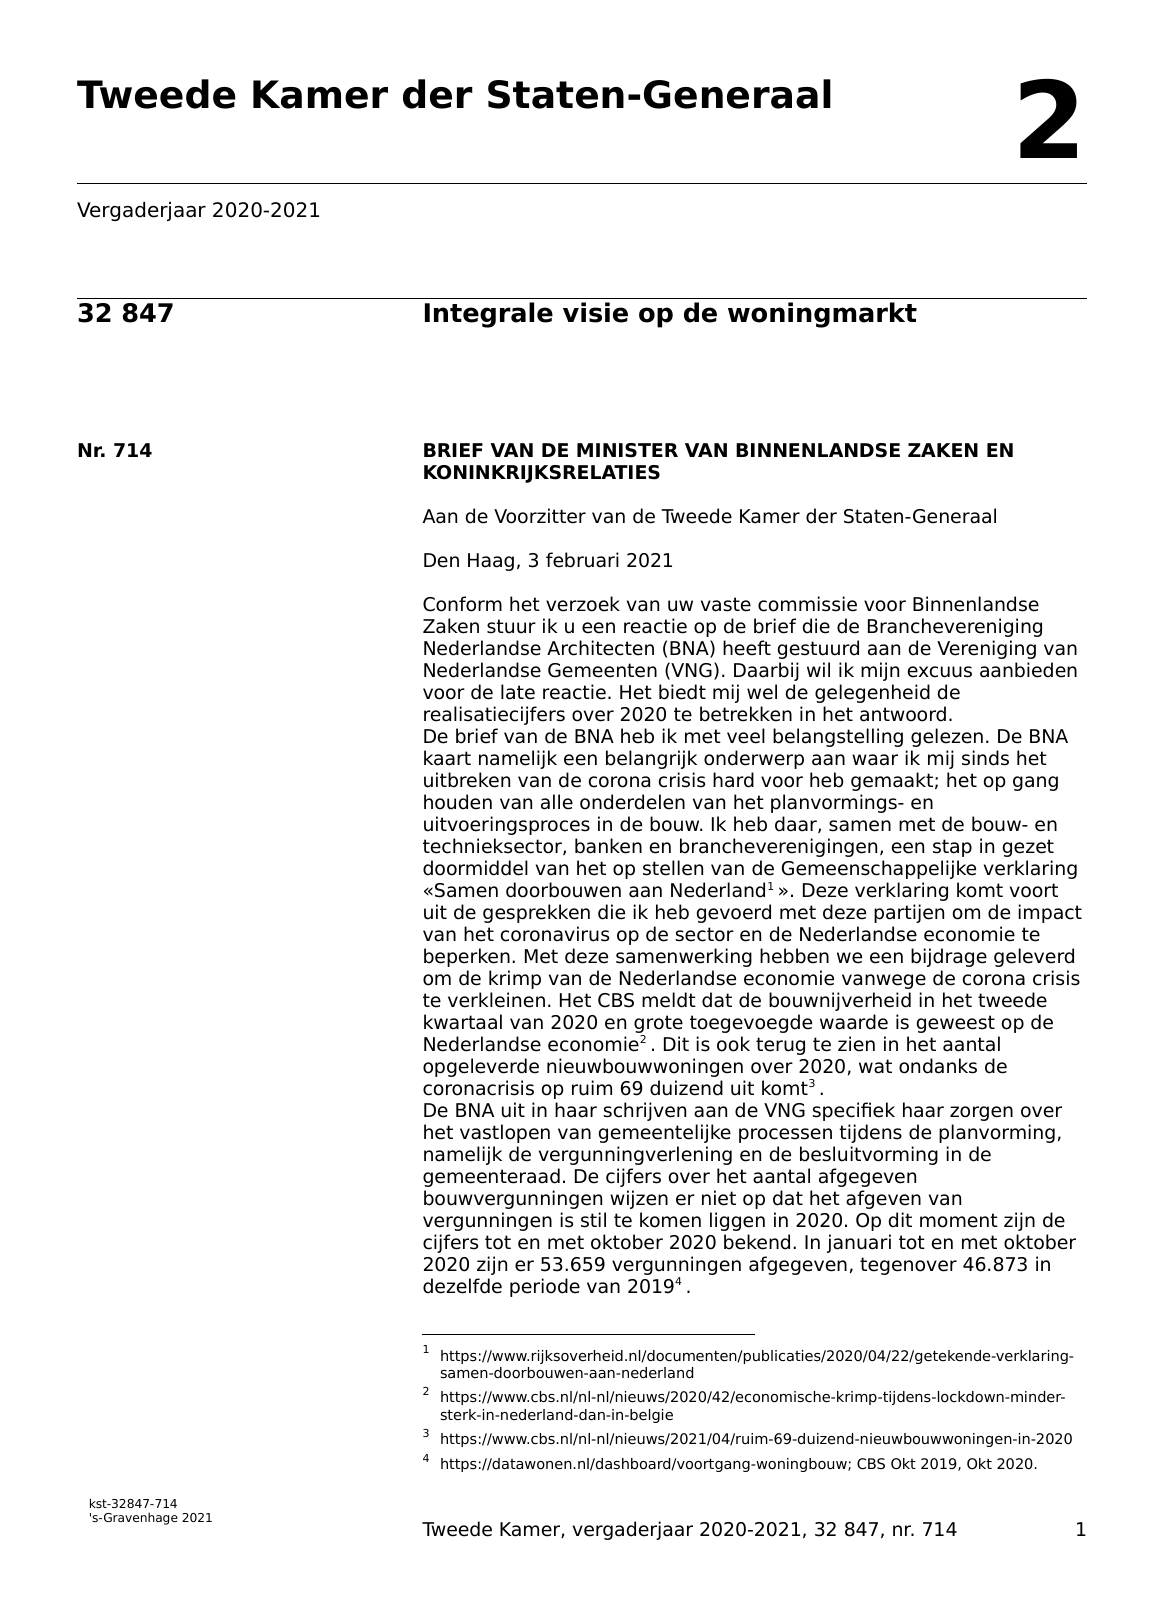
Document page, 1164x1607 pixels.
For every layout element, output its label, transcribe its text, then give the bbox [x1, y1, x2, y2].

text kst-32847-714 [88, 1497, 323, 1511]
text 's-Gravenhage 2021 [88, 1511, 323, 1525]
text De brief van de BNA heb ik met veel belangstelling gelezen. De BNA kaart namelijk een belangrijk onderwerp aan waar ik mij sinds het uitbreken van de corona crisis hard voor heb gemaakt; het op gang houden van alle onderdelen van het planvormings- en uitvoeringsproces in de bouw. Ik heb daar, samen met de bouw- en technieksector, banken en brancheverenigingen, een stap in gezet doormiddel van het op stellen van de Gemeenschappelijke verklaring «Samen doorbouwen aan Nederland». Deze verklaring komt voort uit de gesprekken die ik heb gevoerd met deze partijen om de impact van het coronavirus op de sector en de Nederlandse economie te beperken. Met deze samenwerking hebben we een bijdrage geleverd om de krimp van de Nederlandse economie vanwege de corona crisis te verkleinen. Het CBS meldt dat de bouwnijverheid in het tweede kwartaal van 2020 en grote toegevoegde waarde is geweest op de Nederlandse economie. Dit is ook terug te zien in het aantal opgeleverde nieuwbouwwoningen over 2020, wat ondanks de coronacrisis op ruim 69 duizend uit komt. [422, 726, 1087, 1100]
text https://www.rijksoverheid.nl/documenten/publicaties/2020/04/22/getekende-verklaring-samen-doorbouwen-aan-nederland [422, 1343, 1087, 1382]
text https://www.cbs.nl/nl-nl/nieuws/2021/04/ruim-69-duizend-nieuwbouwwoningen-in-2020 [422, 1427, 1087, 1449]
text Den Haag, 3 februari 2021 [422, 550, 1087, 572]
table_header Tweede Kamer der Staten-Generaal [77, 59, 886, 183]
text https://www.cbs.nl/nl-nl/nieuws/2020/42/economische-krimp-tijdens-lockdown-minder-sterk-in-nederland-dan-in-belgie [422, 1385, 1087, 1424]
text Conform het verzoek van uw vaste commissie voor Binnenlandse Zaken stuur ik u een reactie op de brief die de Branchevereniging Nederlandse Architecten (BNA) heeft gestuurd aan de Vereniging van Nederlandse Gemeenten (VNG). Daarbij wil ik mijn excuus aanbieden voor de late reactie. Het biedt mij wel de gelegenheid de realisatiecijfers over 2020 te betrekken in het antwoord. [422, 594, 1087, 726]
text https://datawonen.nl/dashboard/voortgang-woningbouw; CBS Okt 2019, Okt 2020. [422, 1452, 1087, 1474]
text De BNA uit in haar schrijven aan de VNG specifiek haar zorgen over het vastlopen van gemeentelijke processen tijdens de planvorming, namelijk de vergunningverlening en de besluitvorming in de gemeenteraad. De cijfers over het aantal afgegeven bouwvergunningen wijzen er niet op dat het afgeven van vergunningen is stil te komen liggen in 2020. Op dit moment zijn de cijfers tot en met oktober 2020 bekend. In januari tot en met oktober 2020 zijn er 53.659 vergunningen afgegeven, tegenover 46.873 in dezelfde periode van 2019. [422, 1100, 1087, 1297]
subtitle Nr. 714 BRIEF VAN DE MINISTER VAN BINNENLANDSE ZAKEN EN KONINKRIJKSRELATIES [77, 440, 1087, 484]
table_header 2 [886, 59, 1087, 183]
table_cell Vergaderjaar 2020-2021 [77, 184, 1087, 298]
subtitle 32 847 Integrale visie op de woningmarkt [77, 299, 1087, 329]
text Aan de Voorzitter van de Tweede Kamer der Staten-Generaal [422, 506, 1087, 528]
